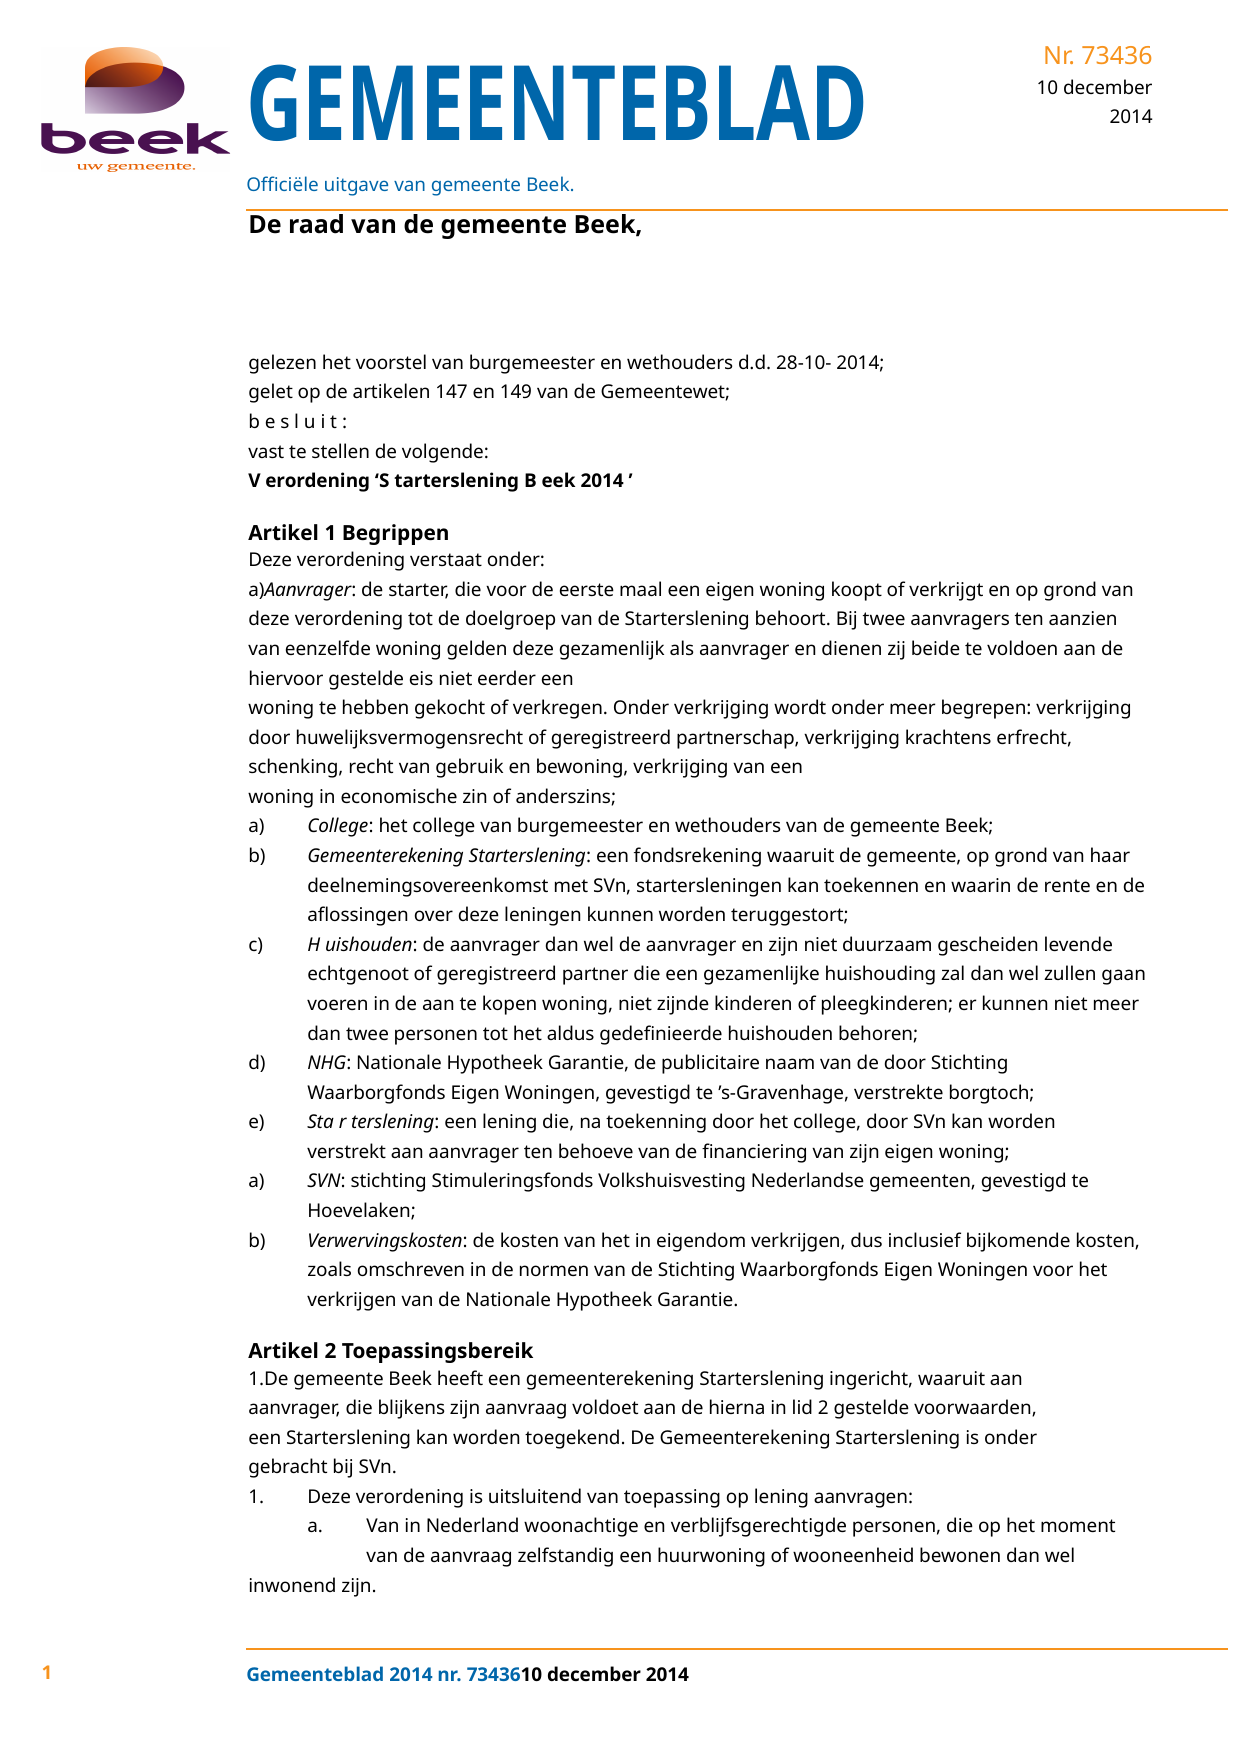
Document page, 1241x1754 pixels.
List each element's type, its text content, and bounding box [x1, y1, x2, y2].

list H uishouden: de aanvrager dan wel de aanvrager en zijn niet duurzaam gescheiden levende echtgenoot of geregistreerd partner die een gezamenlijke huishouding zal dan wel zullen gaan voeren in de aan te kopen woning, niet zijnde kinderen of pleegkinderen; er kunnen niet meer dan twee personen tot het aldus gedefinieerde huishouden behoren; [248, 931, 1152, 1045]
list verstrekt aan aanvrager ten behoeve van de financiering van zijn eigen woning; [248, 1138, 1152, 1164]
text a)Aanvrager: de starter, die voor de eerste maal een eigen woning koopt of verkrijgt en op grond van deze verordening tot de doelgroep van de Starterslening behoort. Bij twee aanvragers ten aanzien van eenzelfde woning gelden deze gezamenlijk als aanvrager en dienen zij beide te voldoen aan de hiervoor gestelde eis niet eerder een [248, 576, 1152, 690]
list College: het college van burgemeester en wethouders van de gemeente Beek; [248, 813, 1152, 838]
list Gemeenterekening Starterslening: een fondsrekening waaruit de gemeente, op grond van haar deelnemingsovereenkomst met SVn, startersleningen kan toekennen en waarin de rente en de aflossingen over deze leningen kunnen worden teruggestort; [248, 842, 1152, 927]
list Verwervingskosten: de kosten van het in eigendom verkrijgen, dus inclusief bijkomende kosten, zoals omschreven in de normen van de Stichting Waarborgfonds Eigen Woningen voor het verkrijgen van de Nationale Hypotheek Garantie. [248, 1227, 1152, 1312]
text V erordening ‘S tarterslening B eek 2014 ’ [248, 467, 1152, 493]
text Deze verordening verstaat onder: [248, 546, 1152, 572]
text een Starterslening kan worden toegekend. De Gemeenterekening Starterslening is onder [248, 1424, 1152, 1450]
text gelet op de artikelen 147 en 149 van de Gemeentewet; [248, 379, 1152, 404]
text gebracht bij SVn. [248, 1453, 1152, 1479]
text De raad van de gemeente Beek, [248, 211, 1152, 241]
list NHG: Nationale Hypotheek Garantie, de publicitaire naam van de door Stichting Waarborgfonds Eigen Woningen, gevestigd te ’s-Gravenhage, verstrekte borgtoch; [248, 1049, 1152, 1104]
text b e s l u i t : [248, 408, 1152, 434]
text gelezen het voorstel van burgemeester en wethouders d.d. 28-10- 2014; [248, 349, 1152, 375]
list SVN: stichting Stimuleringsfonds Volkshuisvesting Nederlandse gemeenten, gevestigd te Hoevelaken; [248, 1168, 1152, 1223]
picture [41, 47, 231, 172]
text Artikel 2 Toepassingsbereik [248, 1336, 1152, 1365]
text woning te hebben gekocht of verkregen. Onder verkrijging wordt onder meer begrepen: verkrijging door huwelijksvermogensrecht of geregistreerd partnerschap, verkrijging krachtens erfrecht, schenking, recht van gebruik en bewoning, verkrijging van een [248, 694, 1152, 779]
list Deze verordening is uitsluitend van toepassing op lening aanvragen: [248, 1483, 1152, 1509]
text inwonend zijn. [248, 1572, 1152, 1598]
text aanvrager, die blijkens zijn aanvraag voldoet aan de hierna in lid 2 gestelde voorwaarden, [248, 1394, 1152, 1420]
text Artikel 1 Begrippen [248, 518, 1152, 546]
list Sta r terslening: een lening die, na toekenning door het college, door SVn kan worden [248, 1108, 1152, 1134]
text vast te stellen de volgende: [248, 438, 1152, 464]
text 1.De gemeente Beek heeft een gemeenterekening Starterslening ingericht, waaruit aan [248, 1365, 1152, 1391]
list Van in Nederland woonachtige en verblijfsgerechtigde personen, die op het moment van de aanvraag zelfstandig een huurwoning of wooneenheid bewonen dan wel [307, 1513, 1152, 1568]
text woning in economische zin of anderszins; [248, 783, 1152, 809]
